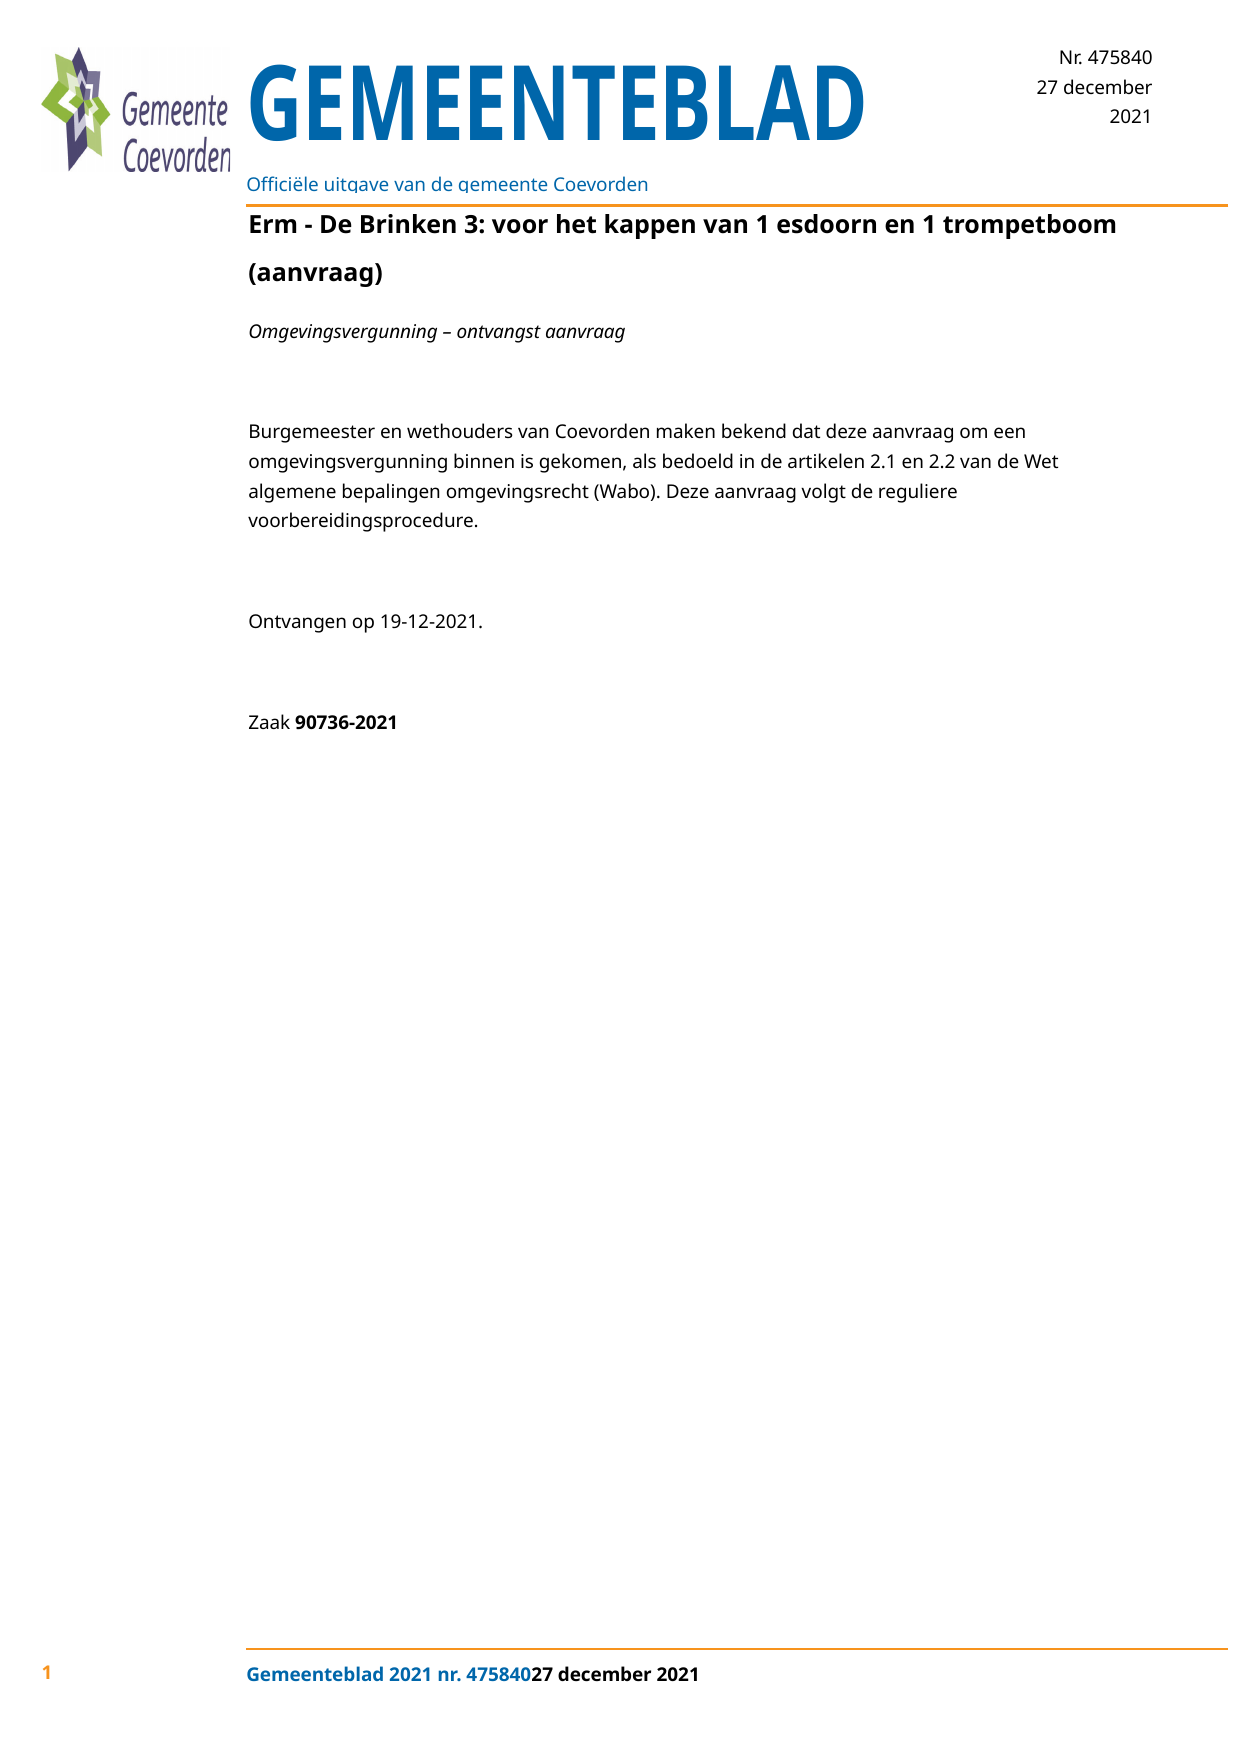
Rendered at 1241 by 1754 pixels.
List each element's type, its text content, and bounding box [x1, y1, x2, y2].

picture [41, 47, 231, 172]
text Zaak 90736-2021 [248, 709, 1152, 735]
text Burgemeester en wethouders van Coevorden maken bekend dat deze aanvraag om een omgevingsvergunning binnen is gekomen, als bedoeld in de artikelen 2.1 en 2.2 van de Wet algemene bepalingen omgevingsrecht (Wabo). Deze aanvraag volgt de reguliere voorbereidingsprocedure. [248, 419, 1152, 533]
text Ontvangen op 19-12-2021. [248, 608, 1152, 634]
text Omgevingsvergunning – ontvangst aanvraag [248, 318, 1152, 344]
text Erm - De Brinken 3: voor het kappen van 1 esdoorn en 1 trompetboom (aanvraag) [248, 207, 1152, 288]
